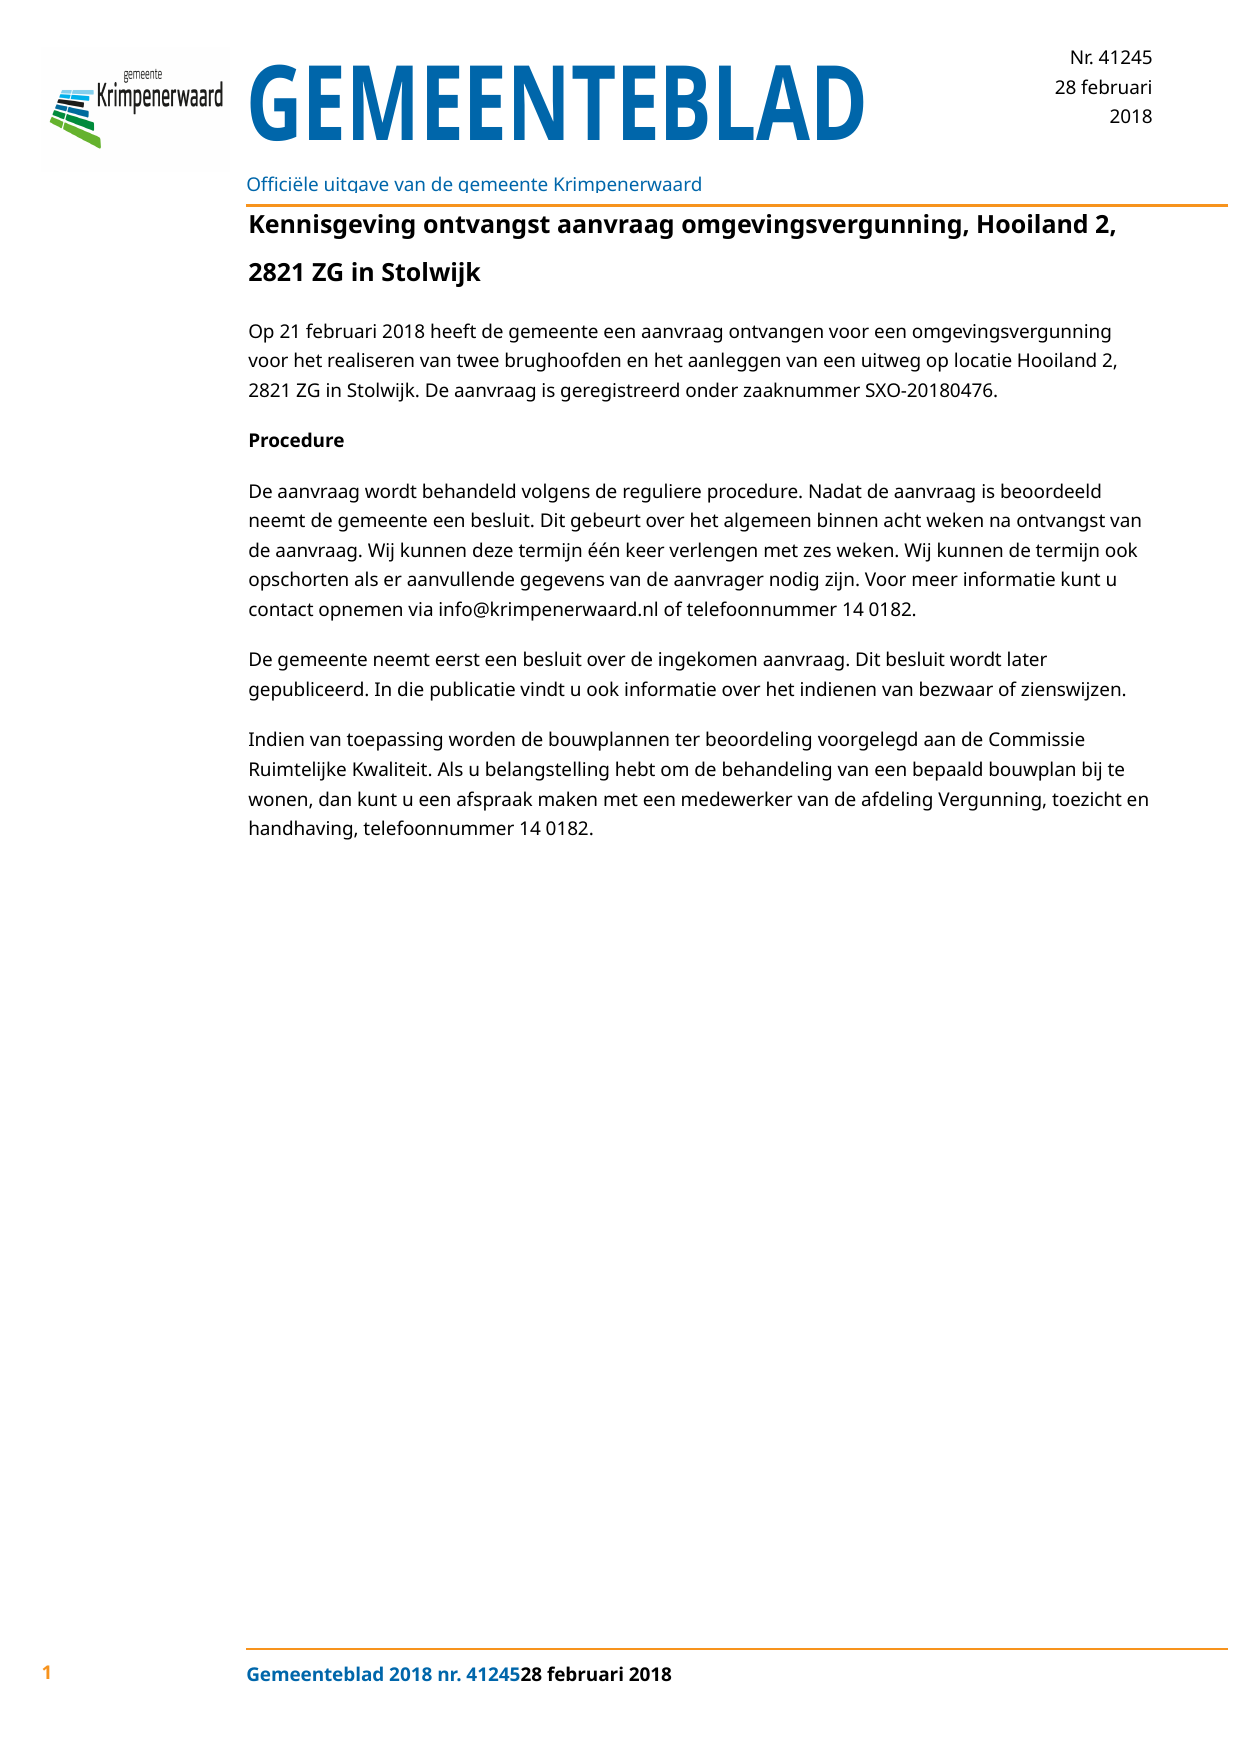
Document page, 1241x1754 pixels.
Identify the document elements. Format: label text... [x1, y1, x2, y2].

picture [41, 47, 231, 172]
text Kennisgeving ontvangst aanvraag omgevingsvergunning, Hooiland 2, 2821 ZG in Stolwijk [248, 207, 1152, 288]
text Procedure [248, 427, 1152, 453]
text De aanvraag wordt behandeld volgens de reguliere procedure. Nadat de aanvraag is beoordeeld neemt de gemeente een besluit. Dit gebeurt over het algemeen binnen acht weken na ontvangst van de aanvraag. Wij kunnen deze termijn één keer verlengen met zes weken. Wij kunnen de termijn ook opschorten als er aanvullende gegevens van de aanvrager nodig zijn. Voor meer informatie kunt u contact opnemen via info@krimpenerwaard.nl of telefoonnummer 14 0182. [248, 478, 1152, 622]
text De gemeente neemt eerst een besluit over de ingekomen aanvraag. Dit besluit wordt later gepubliceerd. In die publicatie vindt u ook informatie over het indienen van bezwaar of zienswijzen. [248, 647, 1152, 702]
text Indien van toepassing worden de bouwplannen ter beoordeling voorgelegd aan de Commissie Ruimtelijke Kwaliteit. Als u belangstelling hebt om de behandeling van een bepaald bouwplan bij te wonen, dan kunt u een afspraak maken met een medewerker van de afdeling Vergunning, toezicht en handhaving, telefoonnummer 14 0182. [248, 727, 1152, 841]
text Op 21 februari 2018 heeft de gemeente een aanvraag ontvangen voor een omgevingsvergunning voor het realiseren van twee brughoofden en het aanleggen van een uitweg op locatie Hooiland 2, 2821 ZG in Stolwijk. De aanvraag is geregistreerd onder zaaknummer SXO-20180476. [248, 318, 1152, 403]
